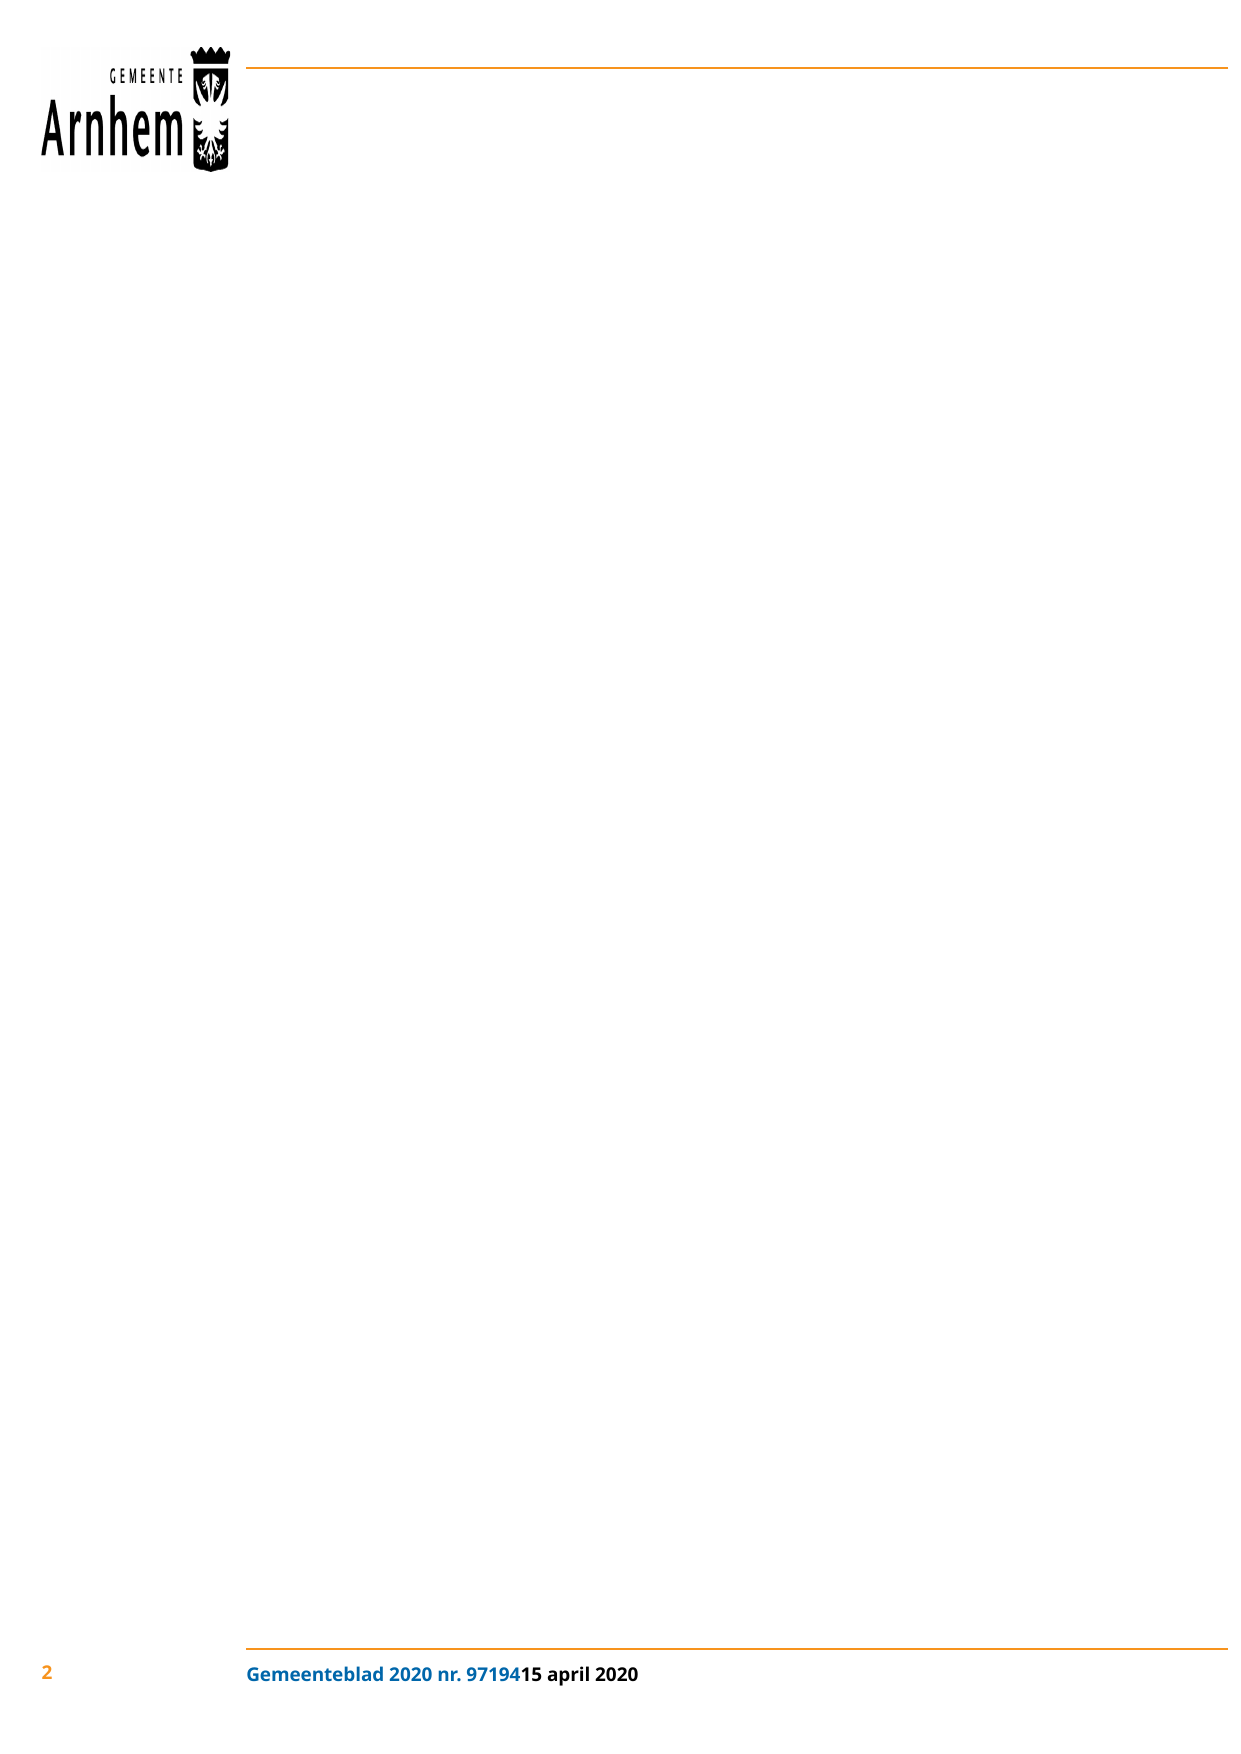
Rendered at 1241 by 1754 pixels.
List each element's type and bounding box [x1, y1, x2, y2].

picture [41, 47, 231, 172]
